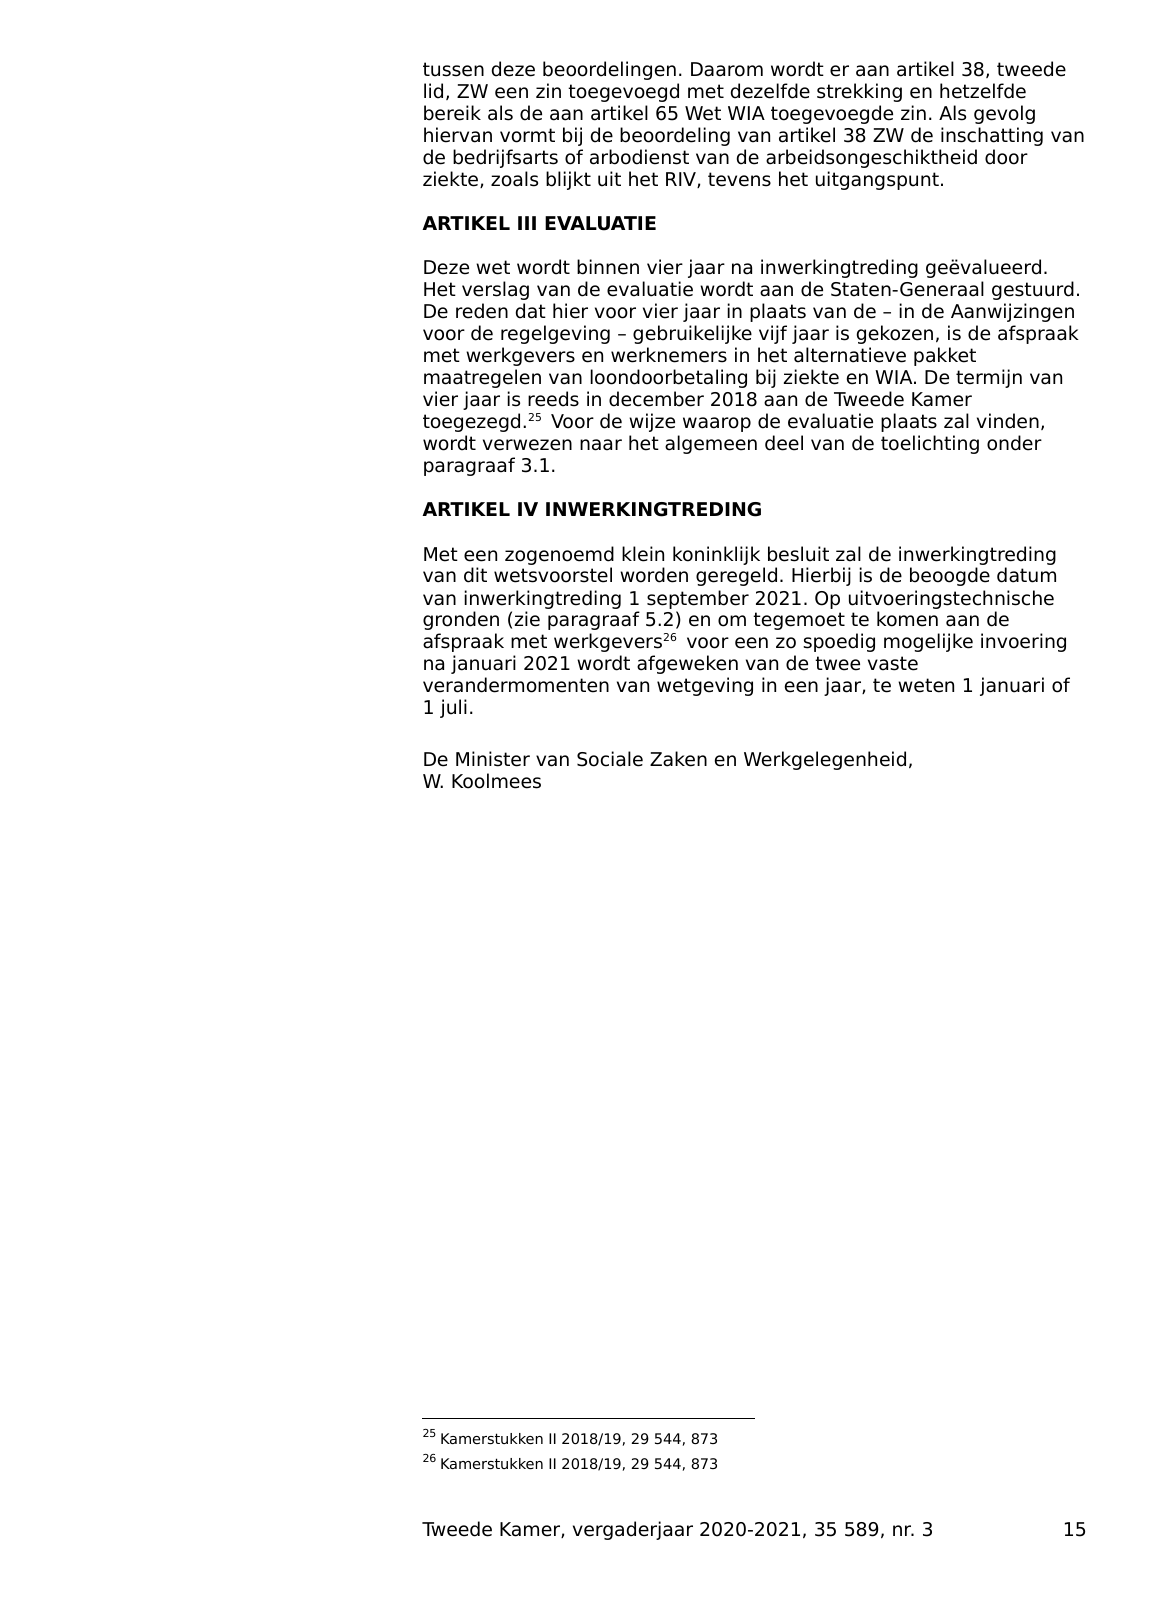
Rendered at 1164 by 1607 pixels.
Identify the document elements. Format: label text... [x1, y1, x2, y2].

text De Minister van Sociale Zaken en Werkgelegenheid, W. Koolmees [422, 749, 1087, 793]
text Kamerstukken II 2018/19, 29 544, 873 [422, 1427, 1087, 1449]
text Deze wet wordt binnen vier jaar na inwerkingtreding geëvalueerd. Het verslag van de evaluatie wordt aan de Staten-Generaal gestuurd. De reden dat hier voor vier jaar in plaats van de – in de Aanwijzingen voor de regelgeving – gebruikelijke vijf jaar is gekozen, is de afspraak met werkgevers en werknemers in het alternatieve pakket maatregelen van loondoorbetaling bij ziekte en WIA. De termijn van vier jaar is reeds in december 2018 aan de Tweede Kamer toegezegd. Voor de wijze waarop de evaluatie plaats zal vinden, wordt verwezen naar het algemeen deel van de toelichting onder paragraaf 3.1. [422, 257, 1087, 477]
subtitle ARTIKEL III EVALUATIE [422, 213, 1087, 235]
text Kamerstukken II 2018/19, 29 544, 873 [422, 1452, 1087, 1474]
text Met een zogenoemd klein koninklijk besluit zal de inwerkingtreding van dit wetsvoorstel worden geregeld. Hierbij is de beoogde datum van inwerkingtreding 1 september 2021. Op uitvoeringstechnische gronden (zie paragraaf 5.2) en om tegemoet te komen aan de afspraak met werkgevers voor een zo spoedig mogelijke invoering na januari 2021 wordt afgeweken van de twee vaste verandermomenten van wetgeving in een jaar, te weten 1 januari of 1 juli. [422, 543, 1087, 719]
subtitle ARTIKEL IV INWERKINGTREDING [422, 499, 1087, 521]
text tussen deze beoordelingen. Daarom wordt er aan artikel 38, tweede lid, ZW een zin toegevoegd met dezelfde strekking en hetzelfde bereik als de aan artikel 65 Wet WIA toegevoegde zin. Als gevolg hiervan vormt bij de beoordeling van artikel 38 ZW de inschatting van de bedrijfsarts of arbodienst van de arbeidsongeschiktheid door ziekte, zoals blijkt uit het RIV, tevens het uitgangspunt. [422, 59, 1087, 191]
